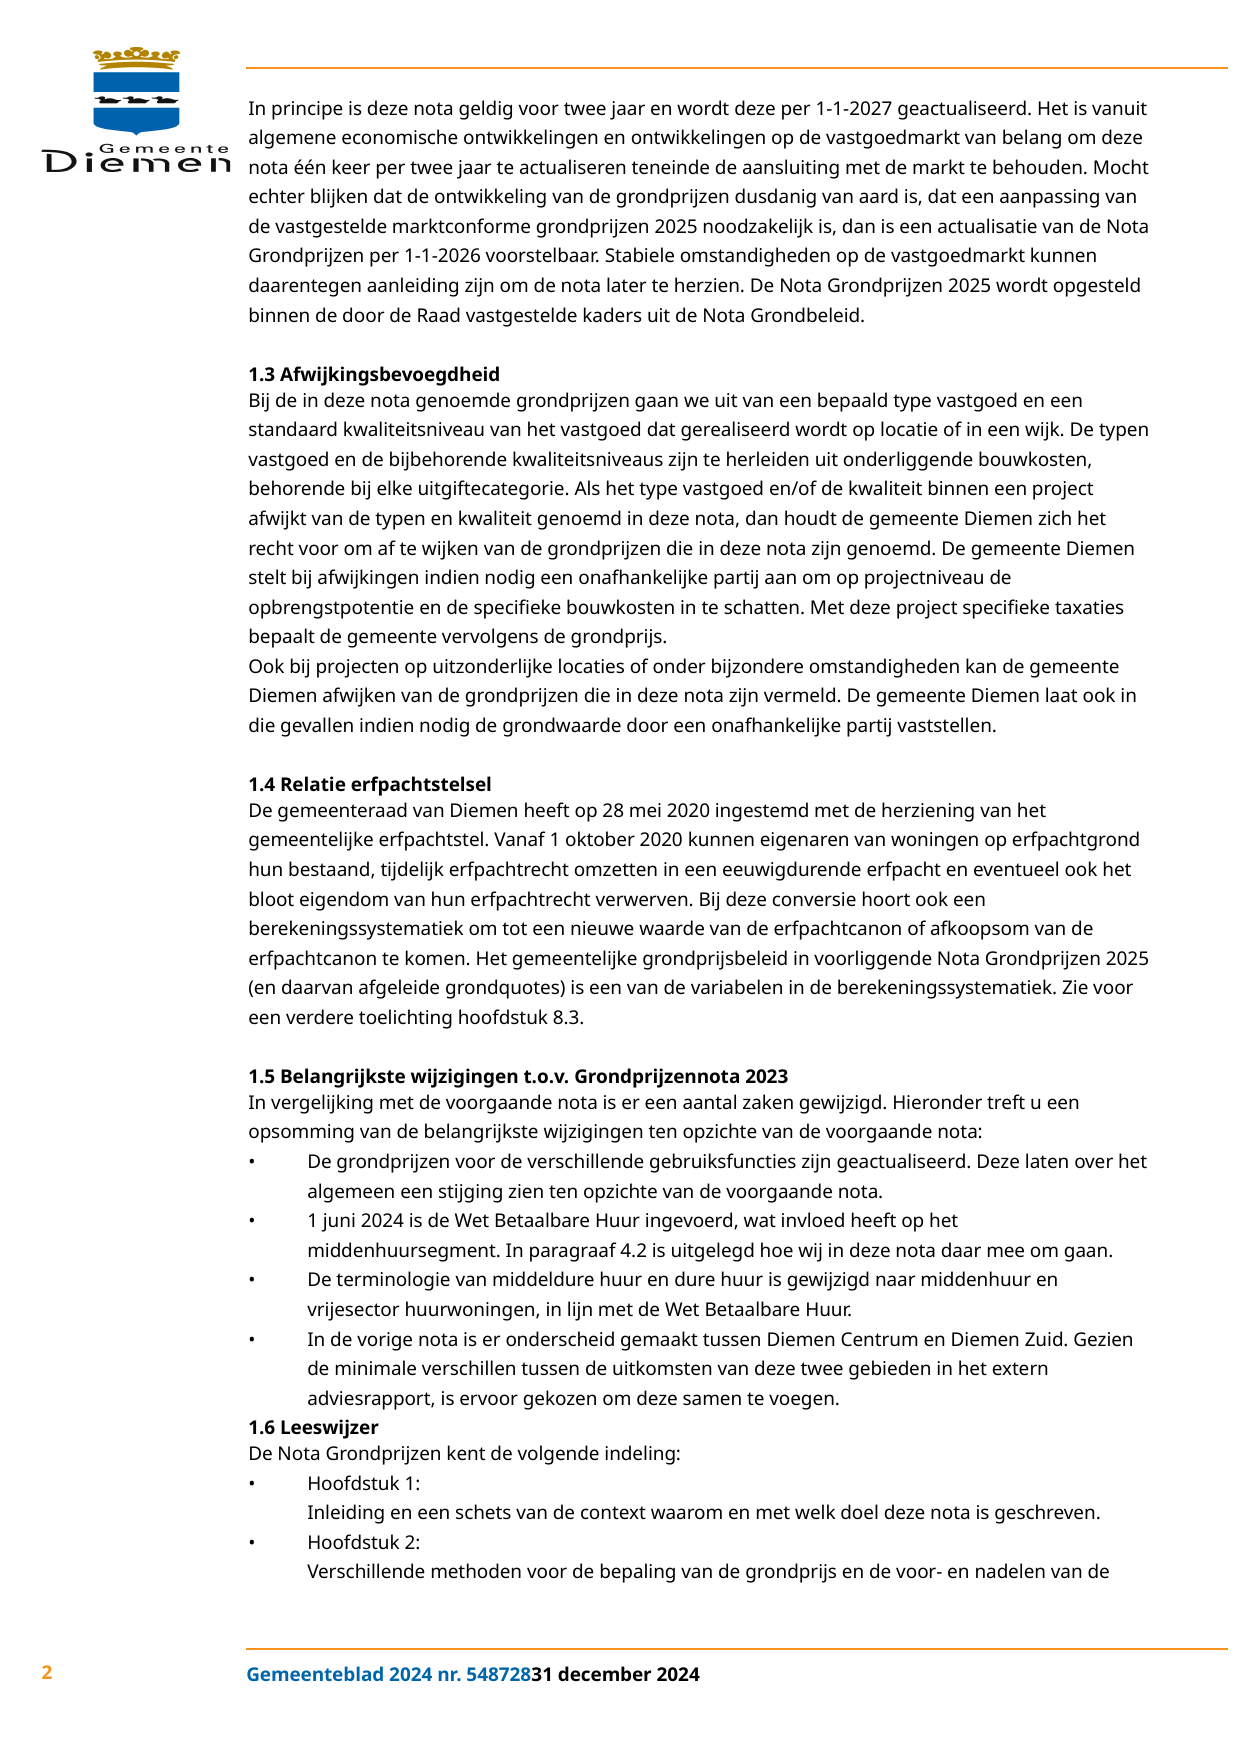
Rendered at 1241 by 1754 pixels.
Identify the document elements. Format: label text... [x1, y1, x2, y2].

list Verschillende methoden voor de bepaling van de grondprijs en de voor- en nadelen van de [248, 1558, 1152, 1584]
list 1 juni 2024 is de Wet Betaalbare Huur ingevoerd, wat invloed heeft op het middenhuursegment. In paragraaf 4.2 is uitgelegd hoe wij in deze nota daar mee om gaan. [248, 1207, 1152, 1263]
text De gemeenteraad van Diemen heeft op 28 mei 2020 ingestemd met de herziening van het gemeentelijke erfpachtstel. Vanaf 1 oktober 2020 kunnen eigenaren van woningen op erfpachtgrond hun bestaand, tijdelijk erfpachtrecht omzetten in een eeuwigdurende erfpacht en eventueel ook het bloot eigendom van hun erfpachtrecht verwerven. Bij deze conversie hoort ook een berekeningssystematiek om tot een nieuwe waarde van de erfpachtcanon of afkoopsom van de erfpachtcanon te komen. Het gemeentelijke grondprijsbeleid in voorliggende Nota Grondprijzen 2025 (en daarvan afgeleide grondquotes) is een van de variabelen in de berekeningssystematiek. Zie voor een verdere toelichting hoofdstuk 8.3. [248, 797, 1152, 1030]
text Bij de in deze nota genoemde grondprijzen gaan we uit van een bepaald type vastgoed en een standaard kwaliteitsniveau van het vastgoed dat gerealiseerd wordt op locatie of in een wijk. De typen vastgoed en de bijbehorende kwaliteitsniveaus zijn te herleiden uit onderliggende bouwkosten, behorende bij elke uitgiftecategorie. Als het type vastgoed en/of de kwaliteit binnen een project afwijkt van de typen en kwaliteit genoemd in deze nota, dan houdt de gemeente Diemen zich het recht voor om af te wijken van de grondprijzen die in deze nota zijn genoemd. De gemeente Diemen stelt bij afwijkingen indien nodig een onafhankelijke partij aan om op projectniveau de opbrengstpotentie en de specifieke bouwkosten in te schatten. Met deze project specifieke taxaties bepaalt de gemeente vervolgens de grondprijs. [248, 387, 1152, 649]
text 1.3 Afwijkingsbevoegdheid [248, 361, 1152, 387]
list Hoofdstuk 1: [248, 1470, 1152, 1496]
text Ook bij projecten op uitzonderlijke locaties of onder bijzondere omstandigheden kan de gemeente Diemen afwijken van de grondprijzen die in deze nota zijn vermeld. De gemeente Diemen laat ook in die gevallen indien nodig de grondwaarde door een onafhankelijke partij vaststellen. [248, 653, 1152, 738]
list Hoofdstuk 2: [248, 1529, 1152, 1555]
text 1.6 Leeswijzer [248, 1414, 1152, 1440]
text 1.5 Belangrijkste wijzigingen t.o.v. Grondprijzennota 2023 [248, 1063, 1152, 1089]
list De grondprijzen voor de verschillende gebruiksfuncties zijn geactualiseerd. Deze laten over het algemeen een stijging zien ten opzichte van de voorgaande nota. [248, 1148, 1152, 1203]
picture [41, 47, 231, 172]
list De terminologie van middeldure huur en dure huur is gewijzigd naar middenhuur en vrijesector huurwoningen, in lijn met de Wet Betaalbare Huur. [248, 1267, 1152, 1322]
text 1.4 Relatie erfpachtstelsel [248, 771, 1152, 797]
list In de vorige nota is er onderscheid gemaakt tussen Diemen Centrum en Diemen Zuid. Gezien de minimale verschillen tussen de uitkomsten van deze twee gebieden in het extern adviesrapport, is ervoor gekozen om deze samen te voegen. [248, 1326, 1152, 1411]
list Inleiding en een schets van de context waarom en met welk doel deze nota is geschreven. [248, 1499, 1152, 1525]
text In vergelijking met de voorgaande nota is er een aantal zaken gewijzigd. Hieronder treft u een opsomming van de belangrijkste wijzigingen ten opzichte van de voorgaande nota: [248, 1089, 1152, 1144]
text In principe is deze nota geldig voor twee jaar en wordt deze per 1-1-2027 geactualiseerd. Het is vanuit algemene economische ontwikkelingen en ontwikkelingen op de vastgoedmarkt van belang om deze nota één keer per twee jaar te actualiseren teneinde de aansluiting met de markt te behouden. Mocht echter blijken dat de ontwikkeling van de grondprijzen dusdanig van aard is, dat een aanpassing van de vastgestelde marktconforme grondprijzen 2025 noodzakelijk is, dan is een actualisatie van de Nota Grondprijzen per 1-1-2026 voorstelbaar. Stabiele omstandigheden op de vastgoedmarkt kunnen daarentegen aanleiding zijn om de nota later te herzien. De Nota Grondprijzen 2025 wordt opgesteld binnen de door de Raad vastgestelde kaders uit de Nota Grondbeleid. [248, 95, 1152, 328]
text De Nota Grondprijzen kent de volgende indeling: [248, 1440, 1152, 1466]
